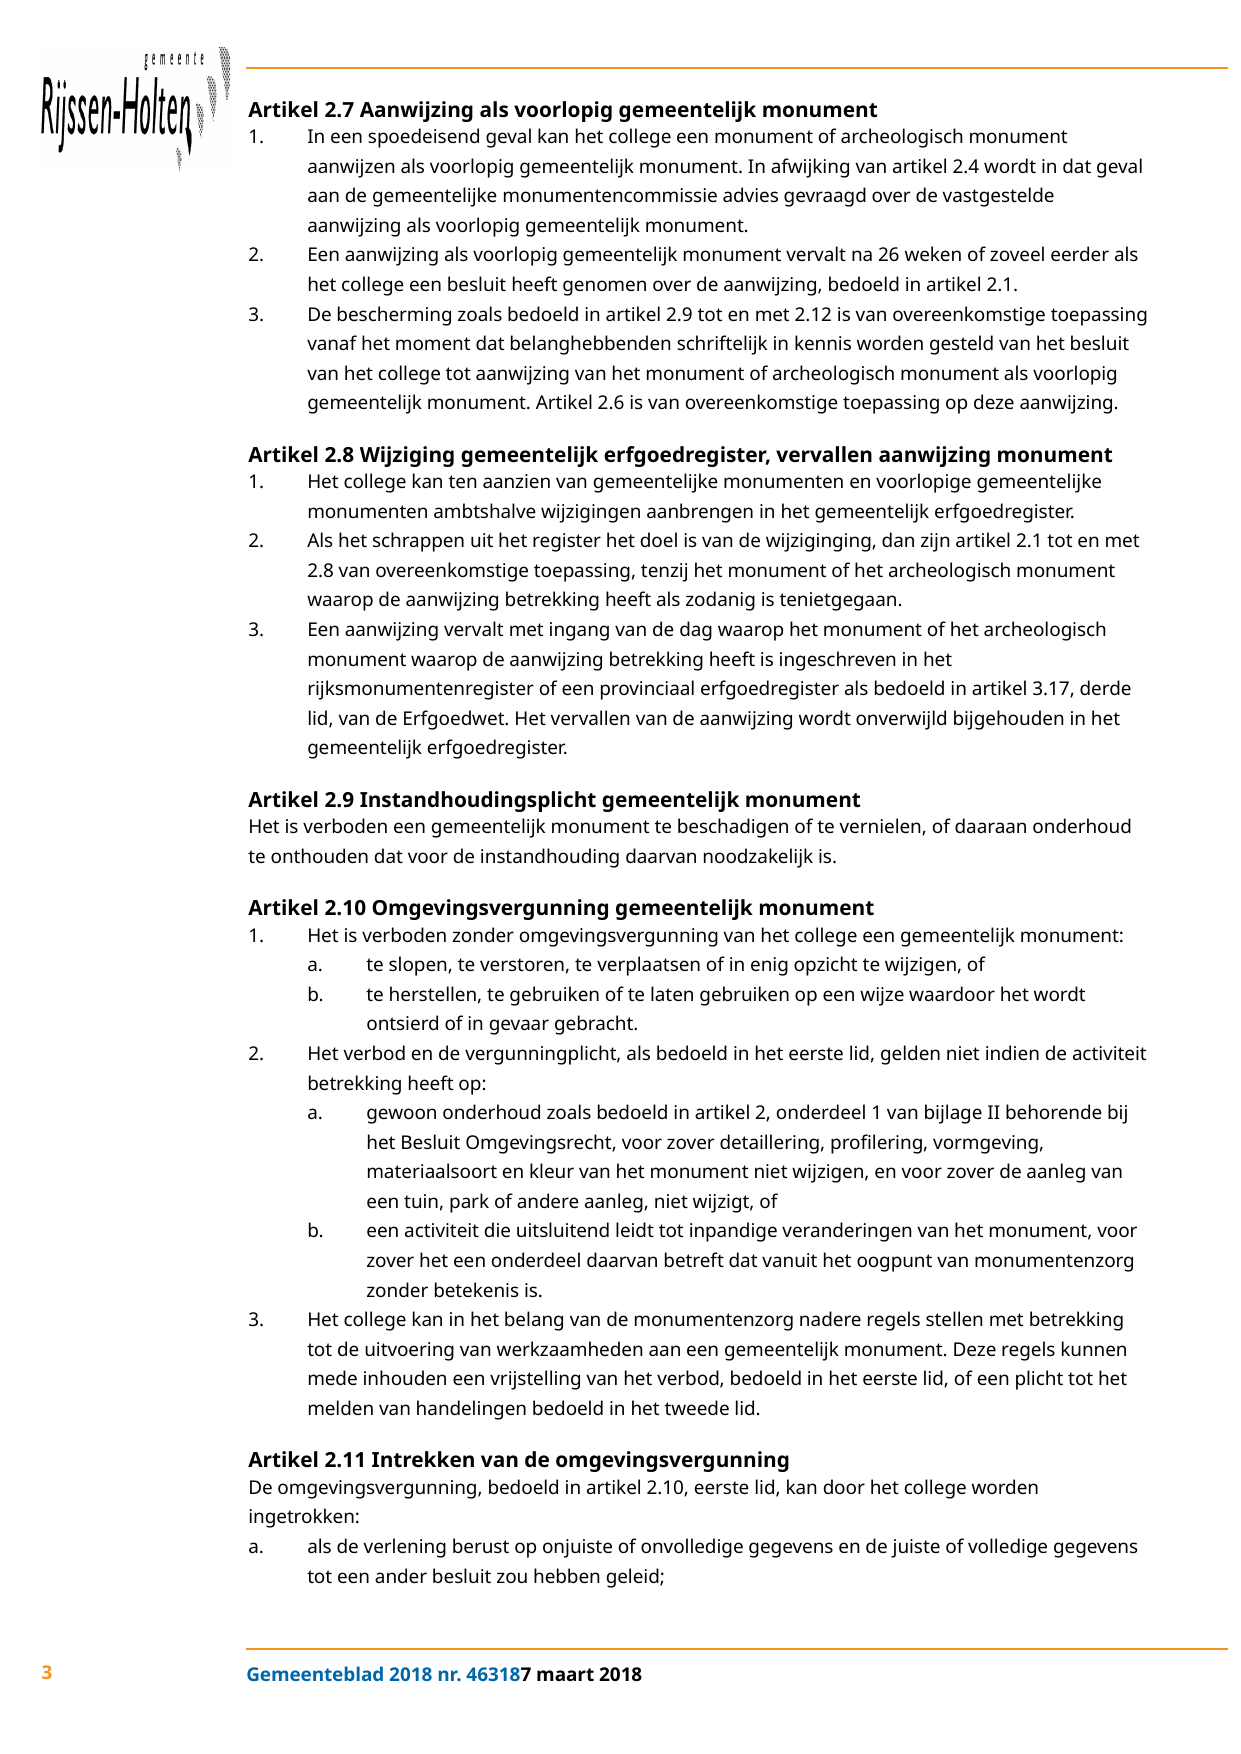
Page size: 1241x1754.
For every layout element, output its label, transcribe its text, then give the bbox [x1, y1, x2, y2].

list In een spoedeisend geval kan het college een monument of archeologisch monument aanwijzen als voorlopig gemeentelijk monument. In afwijking van artikel 2.4 wordt in dat geval aan de gemeentelijke monumentencommissie advies gevraagd over de vastgestelde aanwijzing als voorlopig gemeentelijk monument. [248, 123, 1152, 238]
list een activiteit die uitsluitend leidt tot inpandige veranderingen van het monument, voor zover het een onderdeel daarvan betreft dat vanuit het oogpunt van monumentenzorg zonder betekenis is. [307, 1218, 1152, 1303]
list Het college kan ten aanzien van gemeentelijke monumenten en voorlopige gemeentelijke monumenten ambtshalve wijzigingen aanbrengen in het gemeentelijk erfgoedregister. [248, 468, 1152, 524]
list Een aanwijzing vervalt met ingang van de dag waarop het monument of het archeologisch monument waarop de aanwijzing betrekking heeft is ingeschreven in het rijksmonumentenregister of een provinciaal erfgoedregister als bedoeld in artikel 3.17, derde lid, van de Erfgoedwet. Het vervallen van de aanwijzing wordt onverwijld bijgehouden in het gemeentelijk erfgoedregister. [248, 616, 1152, 760]
list Het is verboden zonder omgevingsvergunning van het college een gemeentelijk monument: [248, 922, 1152, 948]
list Een aanwijzing als voorlopig gemeentelijk monument vervalt na 26 weken of zoveel eerder als het college een besluit heeft genomen over de aanwijzing, bedoeld in artikel 2.1. [248, 242, 1152, 297]
list gewoon onderhoud zoals bedoeld in artikel 2, onderdeel 1 van bijlage II behorende bij het Besluit Omgevingsrecht, voor zover detaillering, profilering, vormgeving, materiaalsoort en kleur van het monument niet wijzigen, en voor zover de aanleg van een tuin, park of andere aanleg, niet wijzigt, of [307, 1099, 1152, 1214]
text Artikel 2.9 Instandhoudingsplicht gemeentelijk monument [248, 785, 1152, 813]
list De bescherming zoals bedoeld in artikel 2.9 tot en met 2.12 is van overeenkomstige toepassing vanaf het moment dat belanghebbenden schriftelijk in kennis worden gesteld van het besluit van het college tot aanwijzing van het monument of archeologisch monument als voorlopig gemeentelijk monument. Artikel 2.6 is van overeenkomstige toepassing op deze aanwijzing. [248, 301, 1152, 415]
list als de verlening berust op onjuiste of onvolledige gegevens en de juiste of volledige gegevens tot een ander besluit zou hebben geleid; [248, 1533, 1152, 1588]
text Artikel 2.11 Intrekken van de omgevingsvergunning [248, 1446, 1152, 1474]
text Artikel 2.7 Aanwijzing als voorlopig gemeentelijk monument [248, 95, 1152, 123]
list Het college kan in het belang van de monumentenzorg nadere regels stellen met betrekking tot de uitvoering van werkzaamheden aan een gemeentelijk monument. Deze regels kunnen mede inhouden een vrijstelling van het verbod, bedoeld in het eerste lid, of een plicht tot het melden van handelingen bedoeld in het tweede lid. [248, 1306, 1152, 1421]
text De omgevingsvergunning, bedoeld in artikel 2.10, eerste lid, kan door het college worden ingetrokken: [248, 1474, 1152, 1529]
list Als het schrappen uit het register het doel is van de wijziginging, dan zijn artikel 2.1 tot en met 2.8 van overeenkomstige toepassing, tenzij het monument of het archeologisch monument waarop de aanwijzing betrekking heeft als zodanig is tenietgegaan. [248, 527, 1152, 612]
list te slopen, te verstoren, te verplaatsen of in enig opzicht te wijzigen, of [307, 951, 1152, 977]
list Het verbod en de vergunningplicht, als bedoeld in het eerste lid, gelden niet indien de activiteit betrekking heeft op: [248, 1040, 1152, 1096]
text Artikel 2.10 Omgevingsvergunning gemeentelijk monument [248, 893, 1152, 922]
picture [41, 47, 231, 172]
text Het is verboden een gemeentelijk monument te beschadigen of te vernielen, of daaraan onderhoud te onthouden dat voor de instandhouding daarvan noodzakelijk is. [248, 813, 1152, 869]
list te herstellen, te gebruiken of te laten gebruiken op een wijze waardoor het wordt ontsierd of in gevaar gebracht. [307, 981, 1152, 1036]
text Artikel 2.8 Wijziging gemeentelijk erfgoedregister, vervallen aanwijzing monument [248, 440, 1152, 468]
